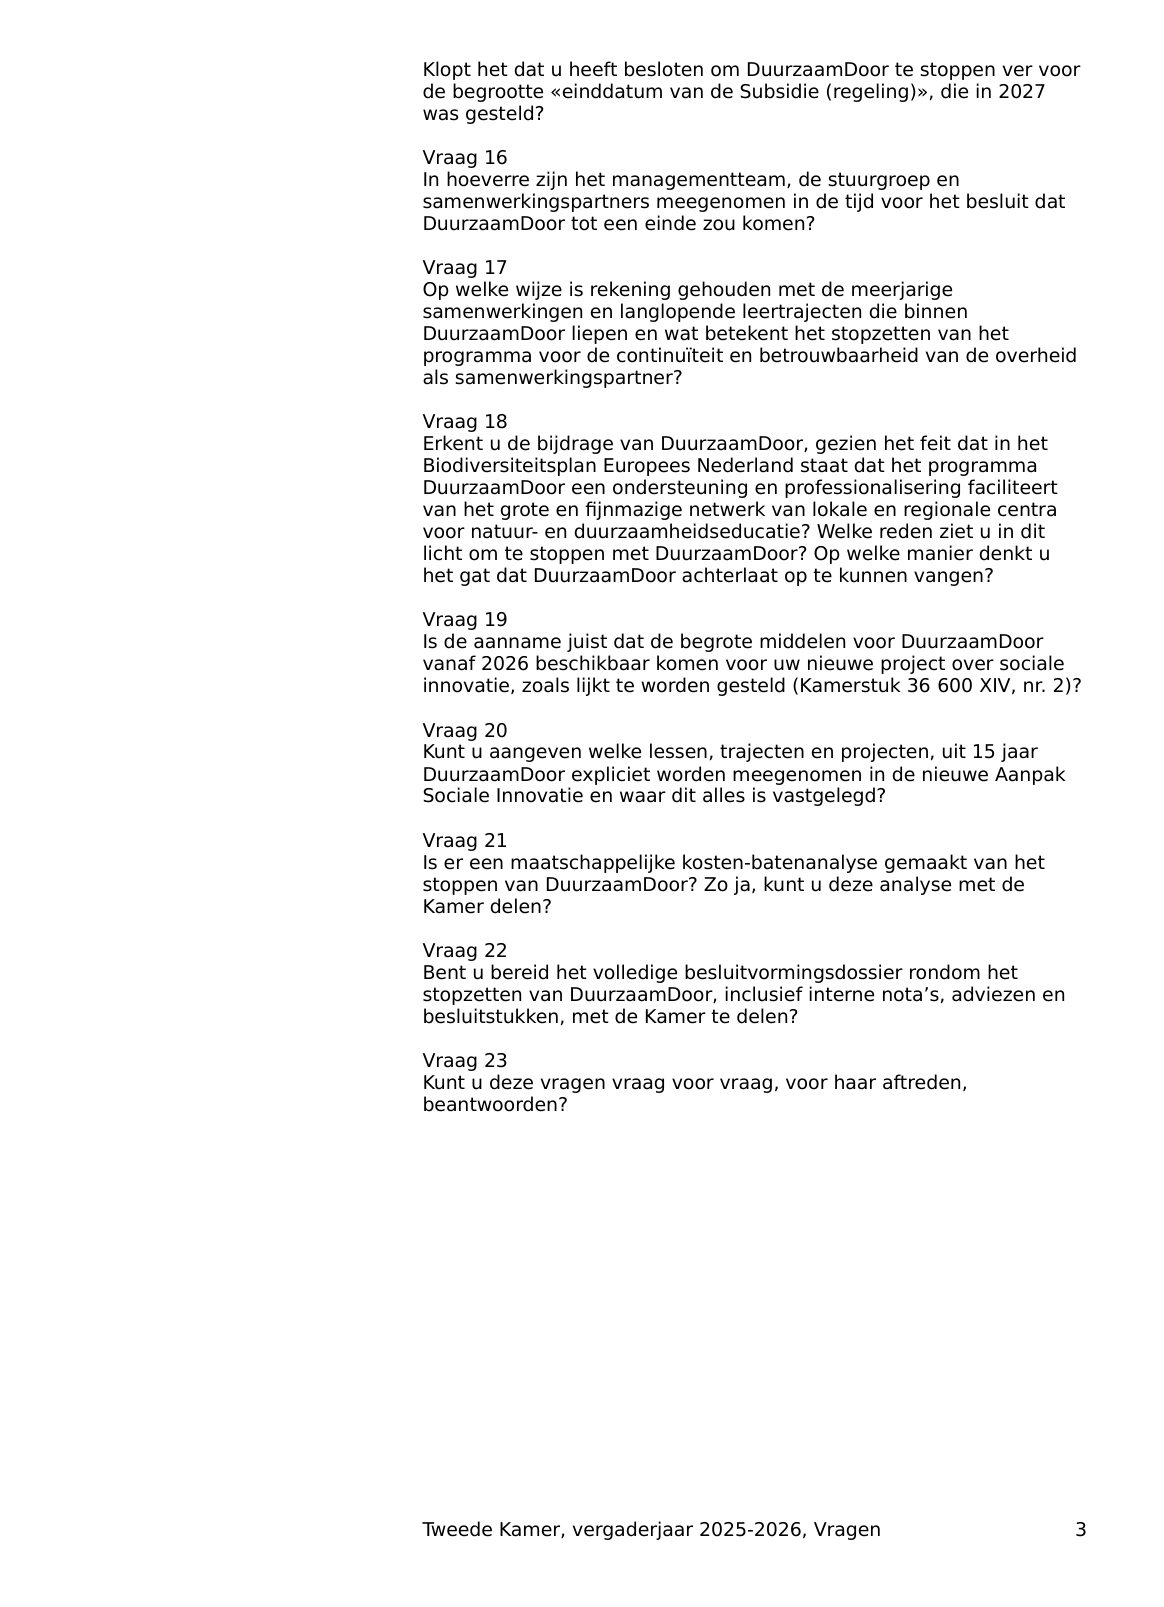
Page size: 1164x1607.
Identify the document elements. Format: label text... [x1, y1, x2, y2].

text Kunt u deze vragen vraag voor vraag, voor haar aftreden, beantwoorden? [422, 1072, 1087, 1116]
text Vraag 16 [422, 147, 1087, 169]
text Vraag 20 [422, 719, 1087, 741]
text Op welke wijze is rekening gehouden met de meerjarige samenwerkingen en langlopende leertrajecten die binnen DuurzaamDoor liepen en wat betekent het stopzetten van het programma voor de continuïteit en betrouwbaarheid van de overheid als samenwerkingspartner? [422, 279, 1087, 389]
text Bent u bereid het volledige besluitvormingsdossier rondom het stopzetten van DuurzaamDoor, inclusief interne nota’s, adviezen en besluitstukken, met de Kamer te delen? [422, 962, 1087, 1028]
text Vraag 23 [422, 1050, 1087, 1072]
text Vraag 17 [422, 257, 1087, 279]
text Vraag 18 [422, 411, 1087, 433]
text In hoeverre zijn het managementteam, de stuurgroep en samenwerkingspartners meegenomen in de tijd voor het besluit dat DuurzaamDoor tot een einde zou komen? [422, 169, 1087, 235]
text Vraag 19 [422, 609, 1087, 631]
text Erkent u de bijdrage van DuurzaamDoor, gezien het feit dat in het Biodiversiteitsplan Europees Nederland staat dat het programma DuurzaamDoor een ondersteuning en professionalisering faciliteert van het grote en fijnmazige netwerk van lokale en regionale centra voor natuur- en duurzaamheidseducatie? Welke reden ziet u in dit licht om te stoppen met DuurzaamDoor? Op welke manier denkt u het gat dat DuurzaamDoor achterlaat op te kunnen vangen? [422, 433, 1087, 587]
text Is er een maatschappelijke kosten-batenanalyse gemaakt van het stoppen van DuurzaamDoor? Zo ja, kunt u deze analyse met de Kamer delen? [422, 852, 1087, 917]
text Vraag 21 [422, 829, 1087, 852]
text Is de aanname juist dat de begrote middelen voor DuurzaamDoor vanaf 2026 beschikbaar komen voor uw nieuwe project over sociale innovatie, zoals lijkt te worden gesteld (Kamerstuk 36 600 XIV, nr. 2)? [422, 631, 1087, 697]
text Vraag 22 [422, 940, 1087, 962]
text Klopt het dat u heeft besloten om DuurzaamDoor te stoppen ver voor de begrootte «einddatum van de Subsidie (regeling)», die in 2027 was gesteld? [422, 59, 1087, 125]
text Kunt u aangeven welke lessen, trajecten en projecten, uit 15 jaar DuurzaamDoor expliciet worden meegenomen in de nieuwe Aanpak Sociale Innovatie en waar dit alles is vastgelegd? [422, 741, 1087, 807]
